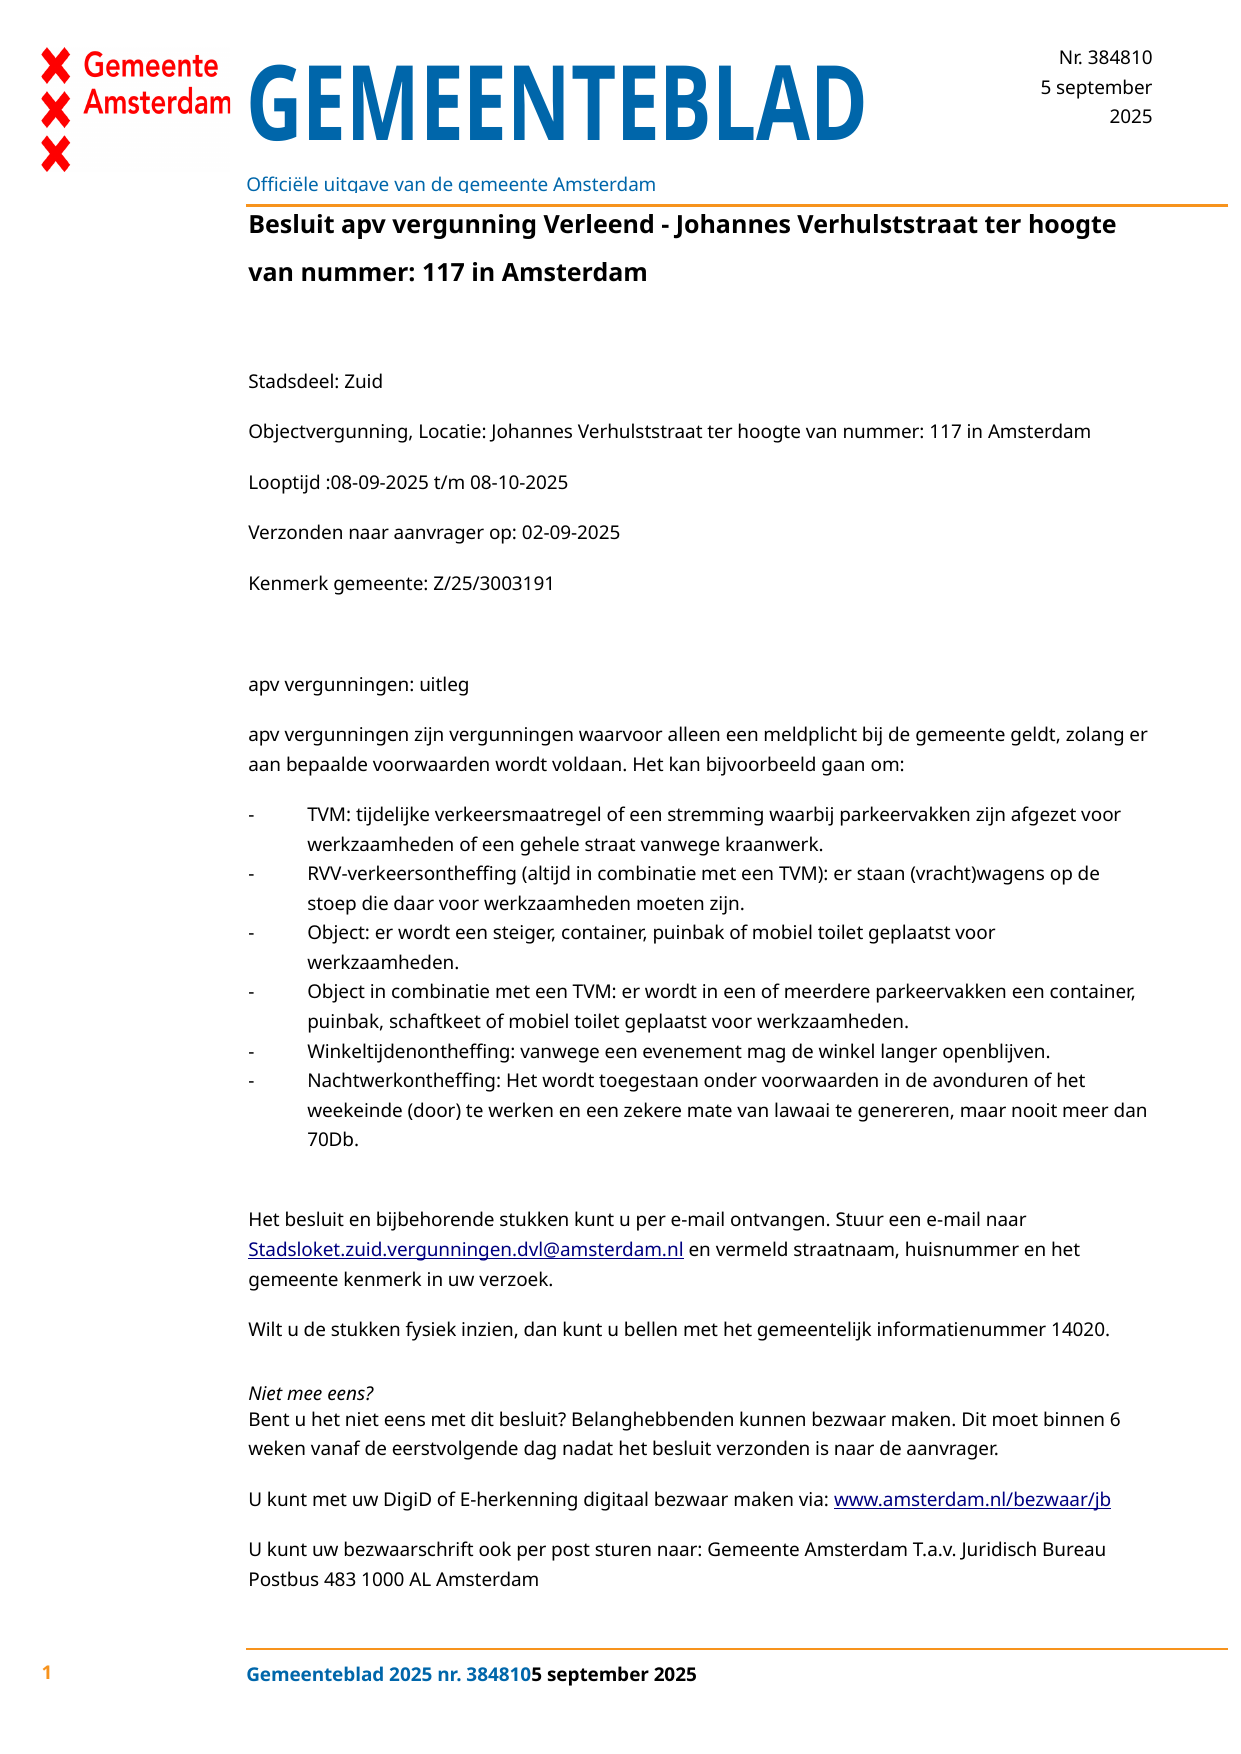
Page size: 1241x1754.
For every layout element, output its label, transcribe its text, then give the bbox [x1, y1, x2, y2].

text U kunt met uw DigiD of E-herkenning digitaal bezwaar maken via: www.amsterdam.nl/bezwaar/jb [248, 1486, 1152, 1512]
list TVM: tijdelijke verkeersmaatregel of een stremming waarbij parkeervakken zijn afgezet voor werkzaamheden of een gehele straat vanwege kraanwerk. [248, 801, 1152, 857]
text Wilt u de stukken fysiek inzien, dan kunt u bellen met het gemeentelijk informatienummer 14020. [248, 1316, 1152, 1342]
text Bent u het niet eens met dit besluit? Belanghebbenden kunnen bezwaar maken. Dit moet binnen 6 weken vanaf de eerstvolgende dag nadat het besluit verzonden is naar de aanvrager. [248, 1406, 1152, 1461]
list Nachtwerkontheffing: Het wordt toegestaan onder voorwaarden in de avonduren of het weekeinde (door) te werken en een zekere mate van lawaai te genereren, maar nooit meer dan 70Db. [248, 1067, 1152, 1152]
text Verzonden naar aanvrager op: 02-09-2025 [248, 519, 1152, 545]
list Winkeltijdenontheffing: vanwege een evenement mag de winkel langer openblijven. [248, 1038, 1152, 1064]
text Niet mee eens? [248, 1380, 1152, 1406]
list RVV-verkeersontheffing (altijd in combinatie met een TVM): er staan (vracht)wagens op de stoep die daar voor werkzaamheden moeten zijn. [248, 860, 1152, 916]
text Stadsdeel: Zuid [248, 368, 1152, 394]
picture [41, 47, 231, 172]
list Object in combinatie met een TVM: er wordt in een of meerdere parkeervakken een container, puinbak, schaftkeet of mobiel toilet geplaatst voor werkzaamheden. [248, 979, 1152, 1034]
text Het besluit en bijbehorende stukken kunt u per e-mail ontvangen. Stuur een e-mail naar Stadsloket.zuid.vergunningen.dvl@amsterdam.nl en vermeld straatnaam, huisnummer en het gemeente kenmerk in uw verzoek. [248, 1207, 1152, 1292]
text Looptijd :08-09-2025 t/m 08-10-2025 [248, 469, 1152, 495]
text apv vergunningen zijn vergunningen waarvoor alleen een meldplicht bij de gemeente geldt, zolang er aan bepaalde voorwaarden wordt voldaan. Het kan bijvoorbeeld gaan om: [248, 721, 1152, 777]
text Besluit apv vergunning Verleend - Johannes Verhulststraat ter hoogte van nummer: 117 in Amsterdam [248, 207, 1152, 288]
text Objectvergunning, Locatie: Johannes Verhulststraat ter hoogte van nummer: 117 in Amsterdam [248, 419, 1152, 444]
list Object: er wordt een steiger, container, puinbak of mobiel toilet geplaatst voor werkzaamheden. [248, 919, 1152, 975]
text U kunt uw bezwaarschrift ook per post sturen naar: Gemeente Amsterdam T.a.v. Juridisch Bureau Postbus 483 1000 AL Amsterdam [248, 1536, 1152, 1592]
text apv vergunningen: uitleg [248, 671, 1152, 697]
text Kenmerk gemeente: Z/25/3003191 [248, 570, 1152, 596]
